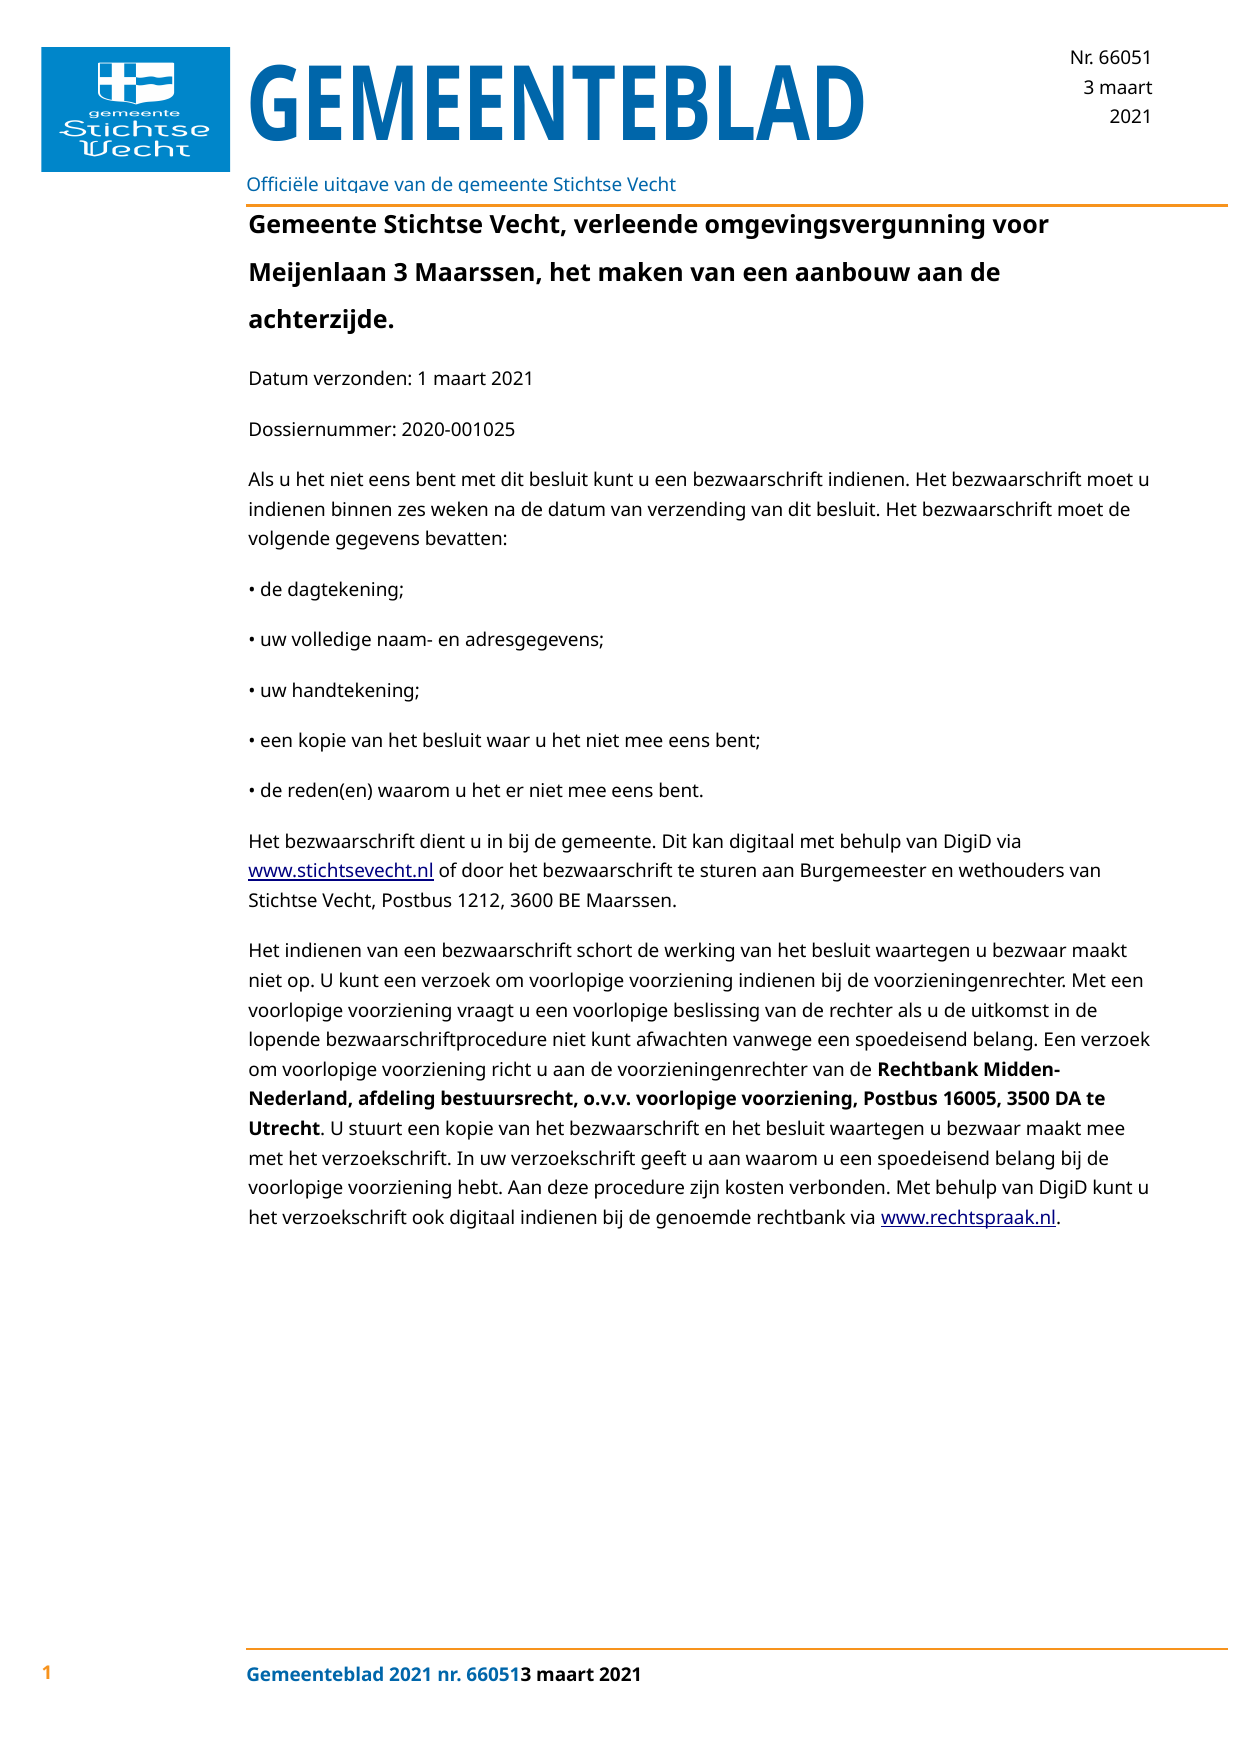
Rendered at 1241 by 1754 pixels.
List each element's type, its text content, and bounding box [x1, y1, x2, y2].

text • een kopie van het besluit waar u het niet mee eens bent; [248, 727, 1152, 753]
text Dossiernummer: 2020-001025 [248, 416, 1152, 442]
picture [99, 63, 135, 101]
text Gemeente Stichtse Vecht, verleende omgevingsvergunning voor Meijenlaan 3 Maarssen, het maken van een aanbouw aan de achterzijde. [248, 207, 1152, 336]
text Het indienen van een bezwaarschrift schort de werking van het besluit waartegen u bezwaar maakt niet op. U kunt een verzoek om voorlopige voorziening indienen bij de voorzieningenrechter. Met een voorlopige voorziening vraagt u een voorlopige beslissing van de rechter als u de uitkomst in de lopende bezwaarschriftprocedure niet kunt afwachten vanwege een spoedeisend belang. Een verzoek om voorlopige voorziening richt u aan de voorzieningenrechter van de Rechtbank Midden-Nederland, afdeling bestuursrecht, o.v.v. voorlopige voorziening, Postbus 16005, 3500 DA te Utrecht. U stuurt een kopie van het bezwaarschrift en het besluit waartegen u bezwaar maakt mee met het verzoekschrift. In uw verzoekschrift geeft u aan waarom u een spoedeisend belang bij de voorlopige voorziening hebt. Aan deze procedure zijn kosten verbonden. Met behulp van DigiD kunt u het verzoekschrift ook digitaal indienen bij de genoemde rechtbank via www.rechtspraak.nl. [248, 938, 1152, 1229]
text • de dagtekening; [248, 576, 1152, 602]
text Als u het niet eens bent met dit besluit kunt u een bezwaarschrift indienen. Het bezwaarschrift moet u indienen binnen zes weken na de datum van verzending van dit besluit. Het bezwaarschrift moet de volgende gegevens bevatten: [248, 466, 1152, 551]
text • uw handtekening; [248, 677, 1152, 702]
picture [137, 63, 174, 103]
text Het bezwaarschrift dient u in bij de gemeente. Dit kan digitaal met behulp van DigiD via www.stichtsevecht.nl of door het bezwaarschrift te sturen aan Burgemeester en wethouders van Stichtse Vecht, Postbus 1212, 3600 BE Maarssen. [248, 828, 1152, 913]
text • de reden(en) waarom u het er niet mee eens bent. [248, 778, 1152, 803]
text • uw volledige naam- en adresgegevens; [248, 626, 1152, 652]
text Datum verzonden: 1 maart 2021 [248, 366, 1152, 391]
